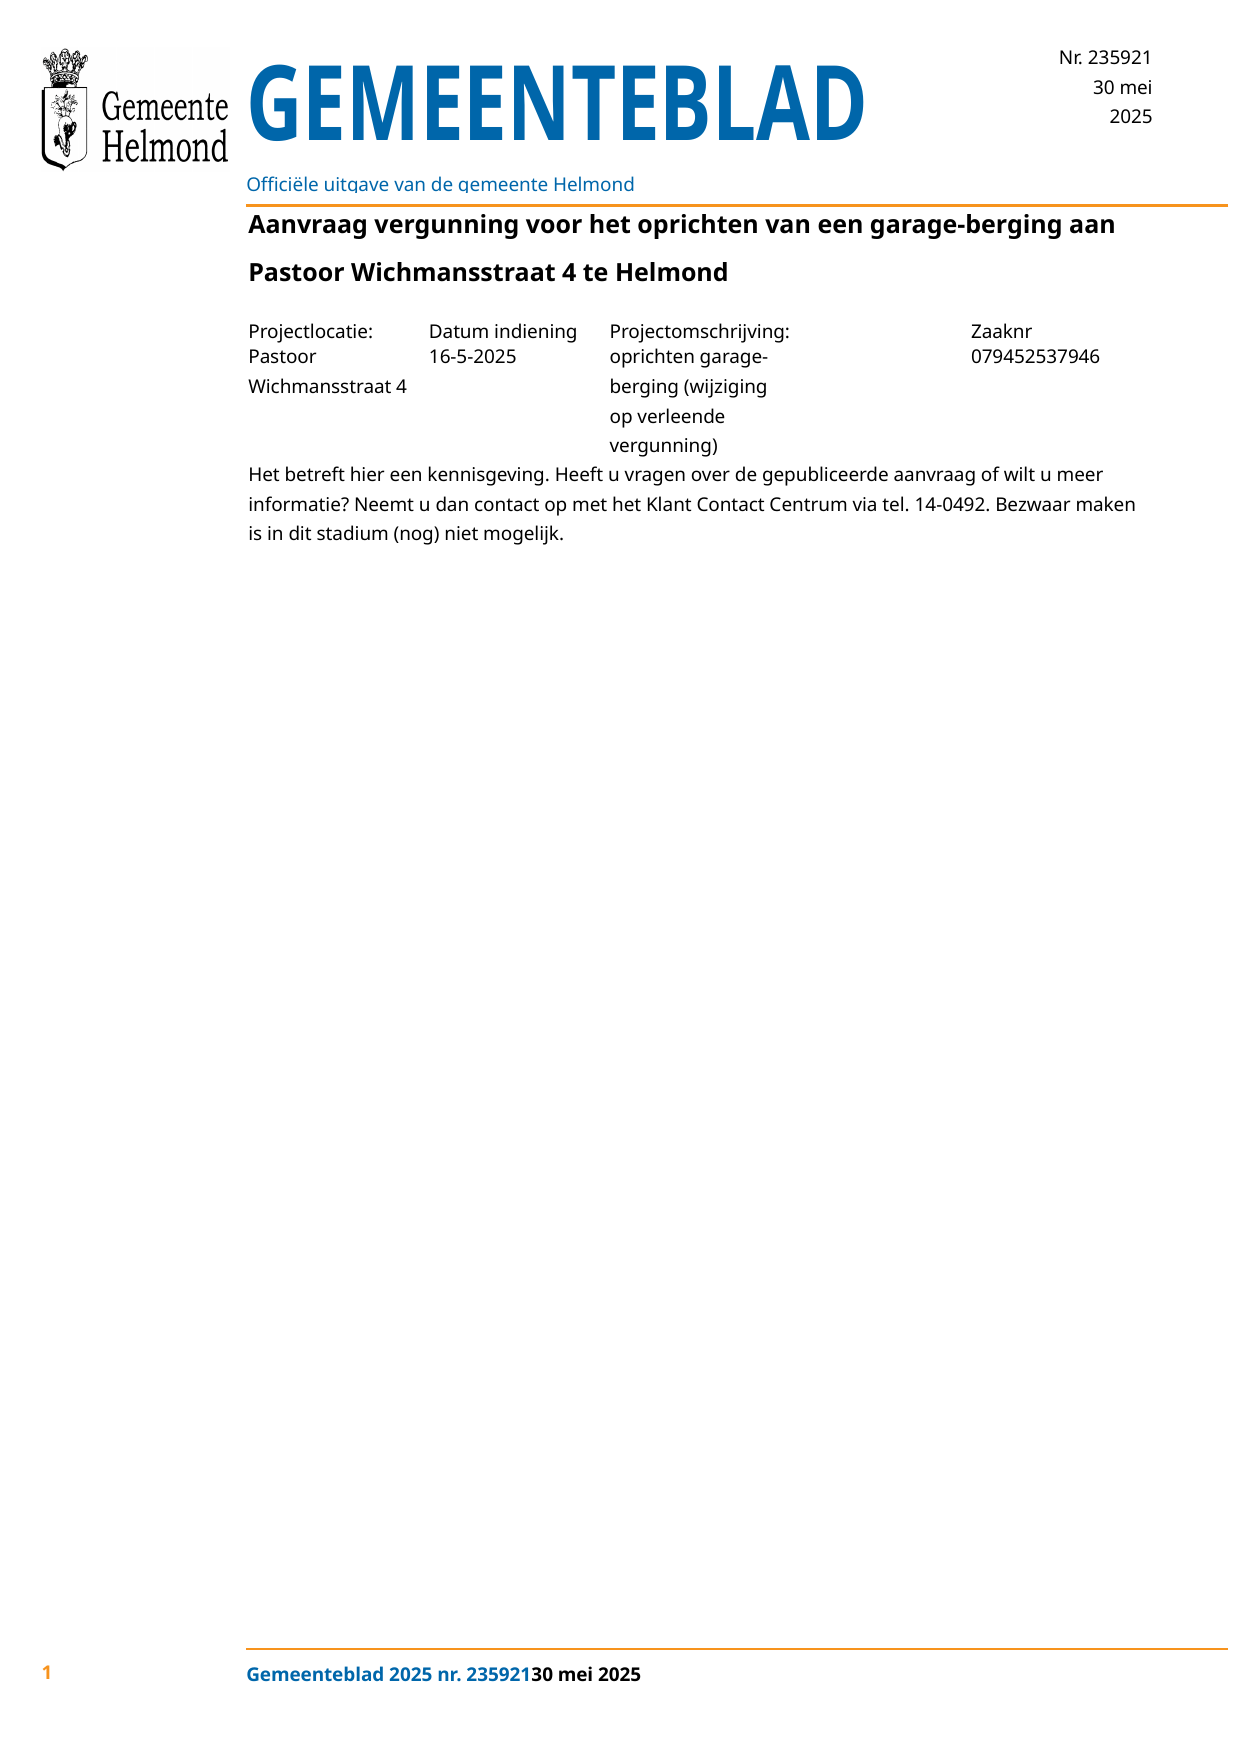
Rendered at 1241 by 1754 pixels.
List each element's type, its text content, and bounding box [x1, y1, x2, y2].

table_header Projectomschrijving: [609, 318, 790, 344]
table_cell oprichten garage-berging (wijziging op verleende vergunning) [609, 344, 790, 458]
table_header [790, 318, 971, 344]
picture [41, 47, 231, 172]
table_header Projectlocatie: [248, 318, 429, 344]
table_cell Pastoor Wichmansstraat 4 [248, 344, 429, 458]
table_cell 079452537946 [971, 344, 1152, 458]
text Het betreft hier een kennisgeving. Heeft u vragen over de gepubliceerde aanvraag of wilt u meer informatie? Neemt u dan contact op met het Klant Contact Centrum via tel. 14-0492. Bezwaar maken is in dit stadium (nog) niet mogelijk. [248, 461, 1152, 546]
table_cell [790, 344, 971, 458]
table_header Datum indiening [429, 318, 609, 344]
table_header Zaaknr [971, 318, 1152, 344]
text Aanvraag vergunning voor het oprichten van een garage-berging aan Pastoor Wichmansstraat 4 te Helmond [248, 207, 1152, 288]
table_cell 16-5-2025 [429, 344, 609, 458]
